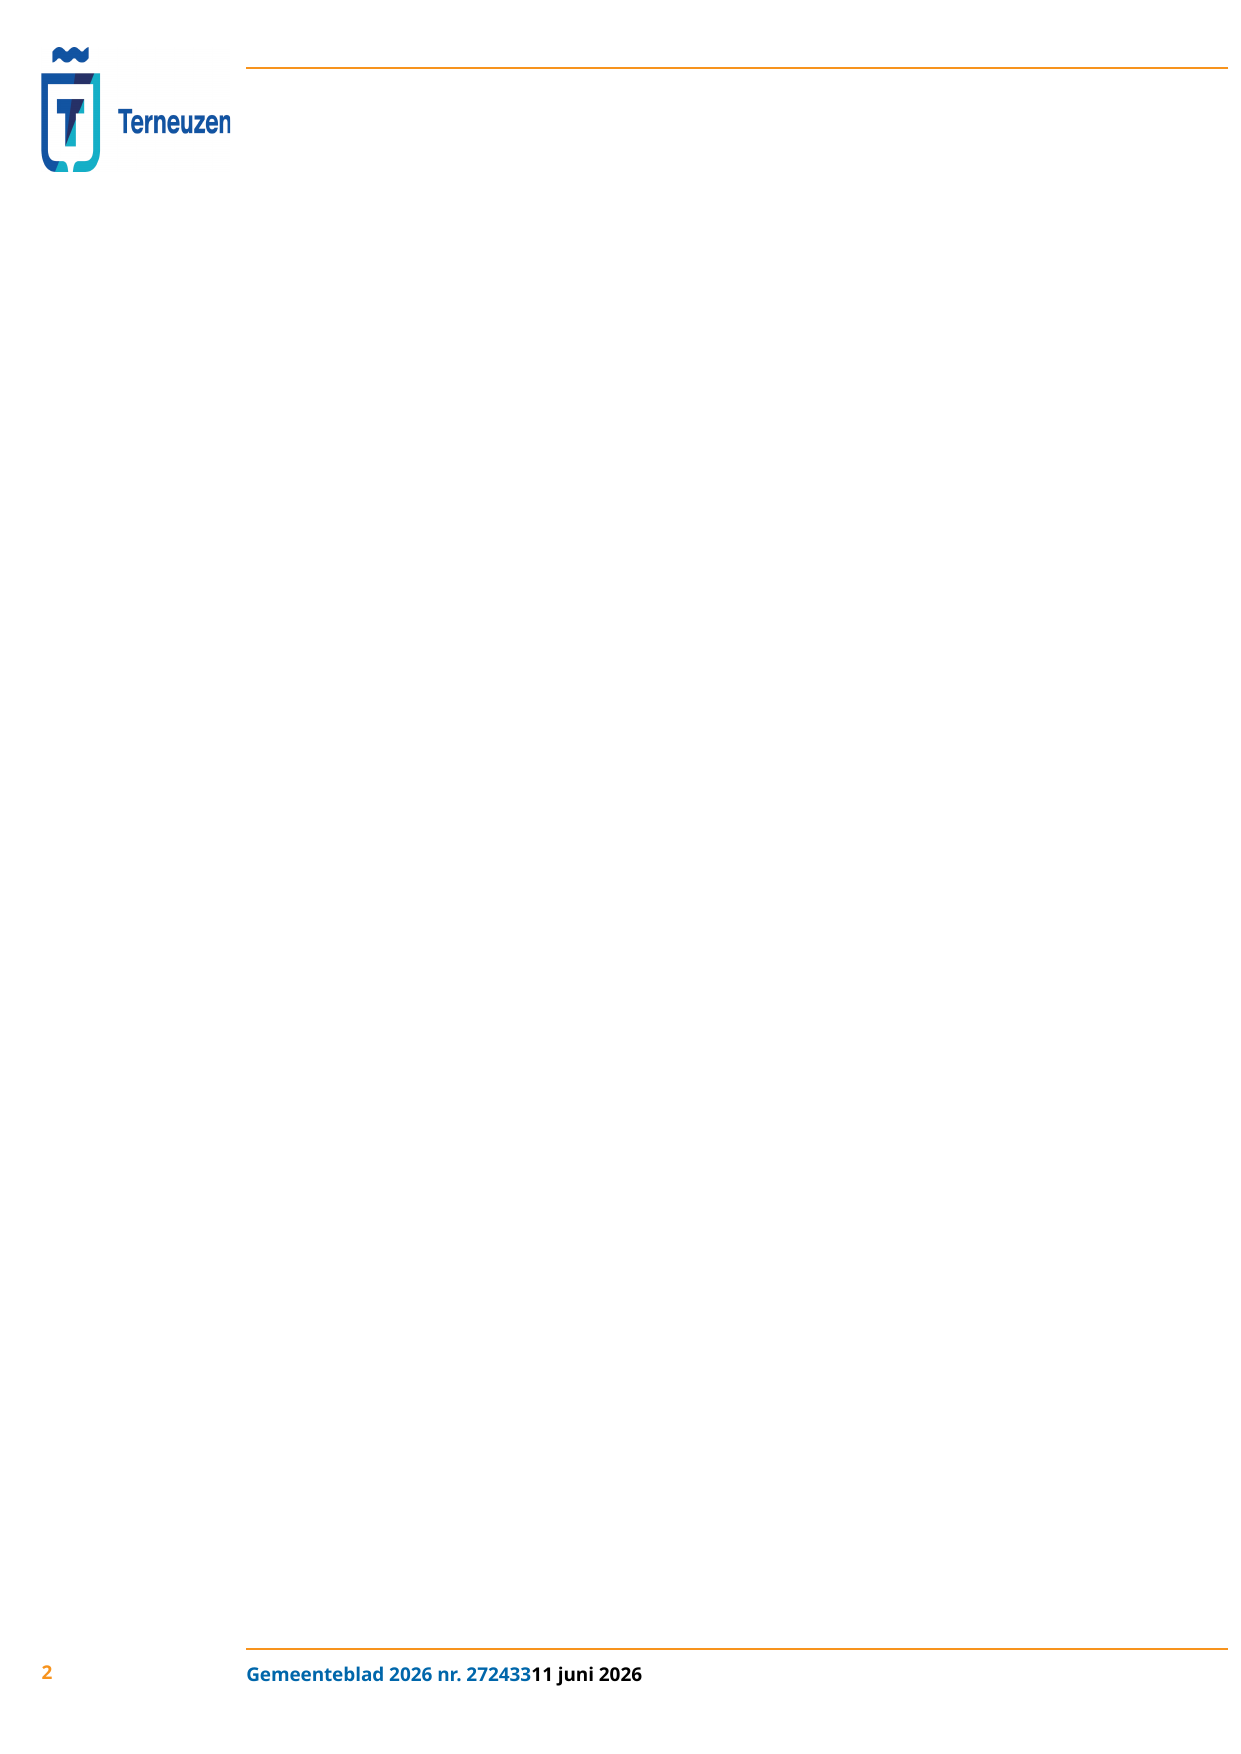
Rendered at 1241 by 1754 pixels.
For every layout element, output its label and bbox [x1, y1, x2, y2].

picture [41, 47, 231, 172]
